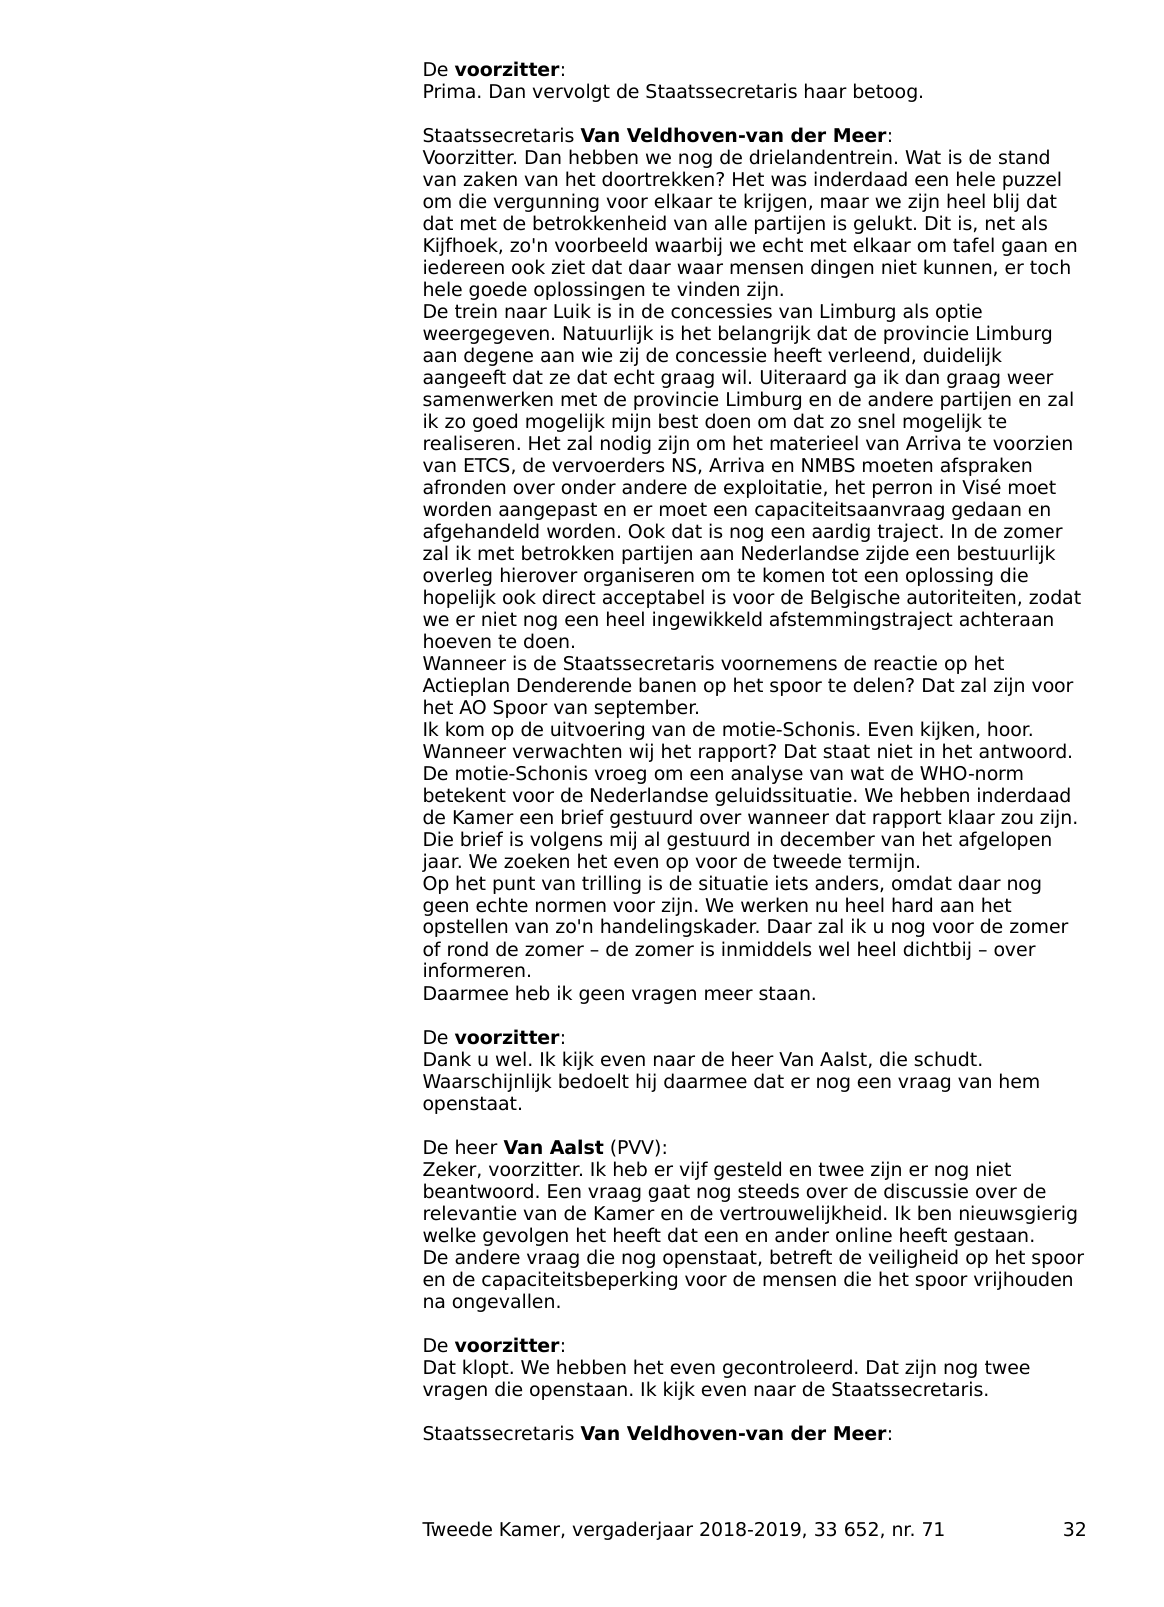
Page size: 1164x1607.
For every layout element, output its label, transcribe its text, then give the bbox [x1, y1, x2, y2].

text Voorzitter. Dan hebben we nog de drielandentrein. Wat is de stand van zaken van het doortrekken? Het was inderdaad een hele puzzel om die vergunning voor elkaar te krijgen, maar we zijn heel blij dat dat met de betrokkenheid van alle partijen is gelukt. Dit is, net als Kijfhoek, zo'n voorbeeld waarbij we echt met elkaar om tafel gaan en iedereen ook ziet dat daar waar mensen dingen niet kunnen, er toch hele goede oplossingen te vinden zijn. [422, 147, 1087, 301]
text Daarmee heb ik geen vragen meer staan. [422, 982, 1087, 1004]
text Ik kom op de uitvoering van de motie-Schonis. Even kijken, hoor. Wanneer verwachten wij het rapport? Dat staat niet in het antwoord. De motie-Schonis vroeg om een analyse van wat de WHO-norm betekent voor de Nederlandse geluidssituatie. We hebben inderdaad de Kamer een brief gestuurd over wanneer dat rapport klaar zou zijn. Die brief is volgens mij al gestuurd in december van het afgelopen jaar. We zoeken het even op voor de tweede termijn. [422, 719, 1087, 872]
text Dank u wel. Ik kijk even naar de heer Van Aalst, die schudt. Waarschijnlijk bedoelt hij daarmee dat er nog een vraag van hem openstaat. [422, 1048, 1087, 1114]
text De voorzitter: [422, 59, 1087, 81]
text Zeker, voorzitter. Ik heb er vijf gesteld en twee zijn er nog niet beantwoord. Een vraag gaat nog steeds over de discussie over de relevantie van de Kamer en de vertrouwelijkheid. Ik ben nieuwsgierig welke gevolgen het heeft dat een en ander online heeft gestaan. [422, 1159, 1087, 1247]
text Dat klopt. We hebben het even gecontroleerd. Dat zijn nog twee vragen die openstaan. Ik kijk even naar de Staatssecretaris. [422, 1357, 1087, 1401]
text Op het punt van trilling is de situatie iets anders, omdat daar nog geen echte normen voor zijn. We werken nu heel hard aan het opstellen van zo'n handelingskader. Daar zal ik u nog voor de zomer of rond de zomer – de zomer is inmiddels wel heel dichtbij – over informeren. [422, 872, 1087, 982]
text Wanneer is de Staatssecretaris voornemens de reactie op het Actieplan Denderende banen op het spoor te delen? Dat zal zijn voor het AO Spoor van september. [422, 653, 1087, 719]
text De voorzitter: [422, 1335, 1087, 1357]
text De voorzitter: [422, 1027, 1087, 1048]
text Prima. Dan vervolgt de Staatssecretaris haar betoog. [422, 81, 1087, 103]
text Staatssecretaris Van Veldhoven-van der Meer: [422, 125, 1087, 147]
text De heer Van Aalst (PVV): [422, 1137, 1087, 1159]
text De andere vraag die nog openstaat, betreft de veiligheid op het spoor en de capaciteitsbeperking voor de mensen die het spoor vrijhouden na ongevallen. [422, 1247, 1087, 1312]
text De trein naar Luik is in de concessies van Limburg als optie weergegeven. Natuurlijk is het belangrijk dat de provincie Limburg aan degene aan wie zij de concessie heeft verleend, duidelijk aangeeft dat ze dat echt graag wil. Uiteraard ga ik dan graag weer samenwerken met de provincie Limburg en de andere partijen en zal ik zo goed mogelijk mijn best doen om dat zo snel mogelijk te realiseren. Het zal nodig zijn om het materieel van Arriva te voorzien van ETCS, de vervoerders NS, Arriva en NMBS moeten afspraken afronden over onder andere de exploitatie, het perron in Visé moet worden aangepast en er moet een capaciteitsaanvraag gedaan en afgehandeld worden. Ook dat is nog een aardig traject. In de zomer zal ik met betrokken partijen aan Nederlandse zijde een bestuurlijk overleg hierover organiseren om te komen tot een oplossing die hopelijk ook direct acceptabel is voor de Belgische autoriteiten, zodat we er niet nog een heel ingewikkeld afstemmingstraject achteraan hoeven te doen. [422, 301, 1087, 653]
text Staatssecretaris Van Veldhoven-van der Meer: [422, 1423, 1087, 1445]
